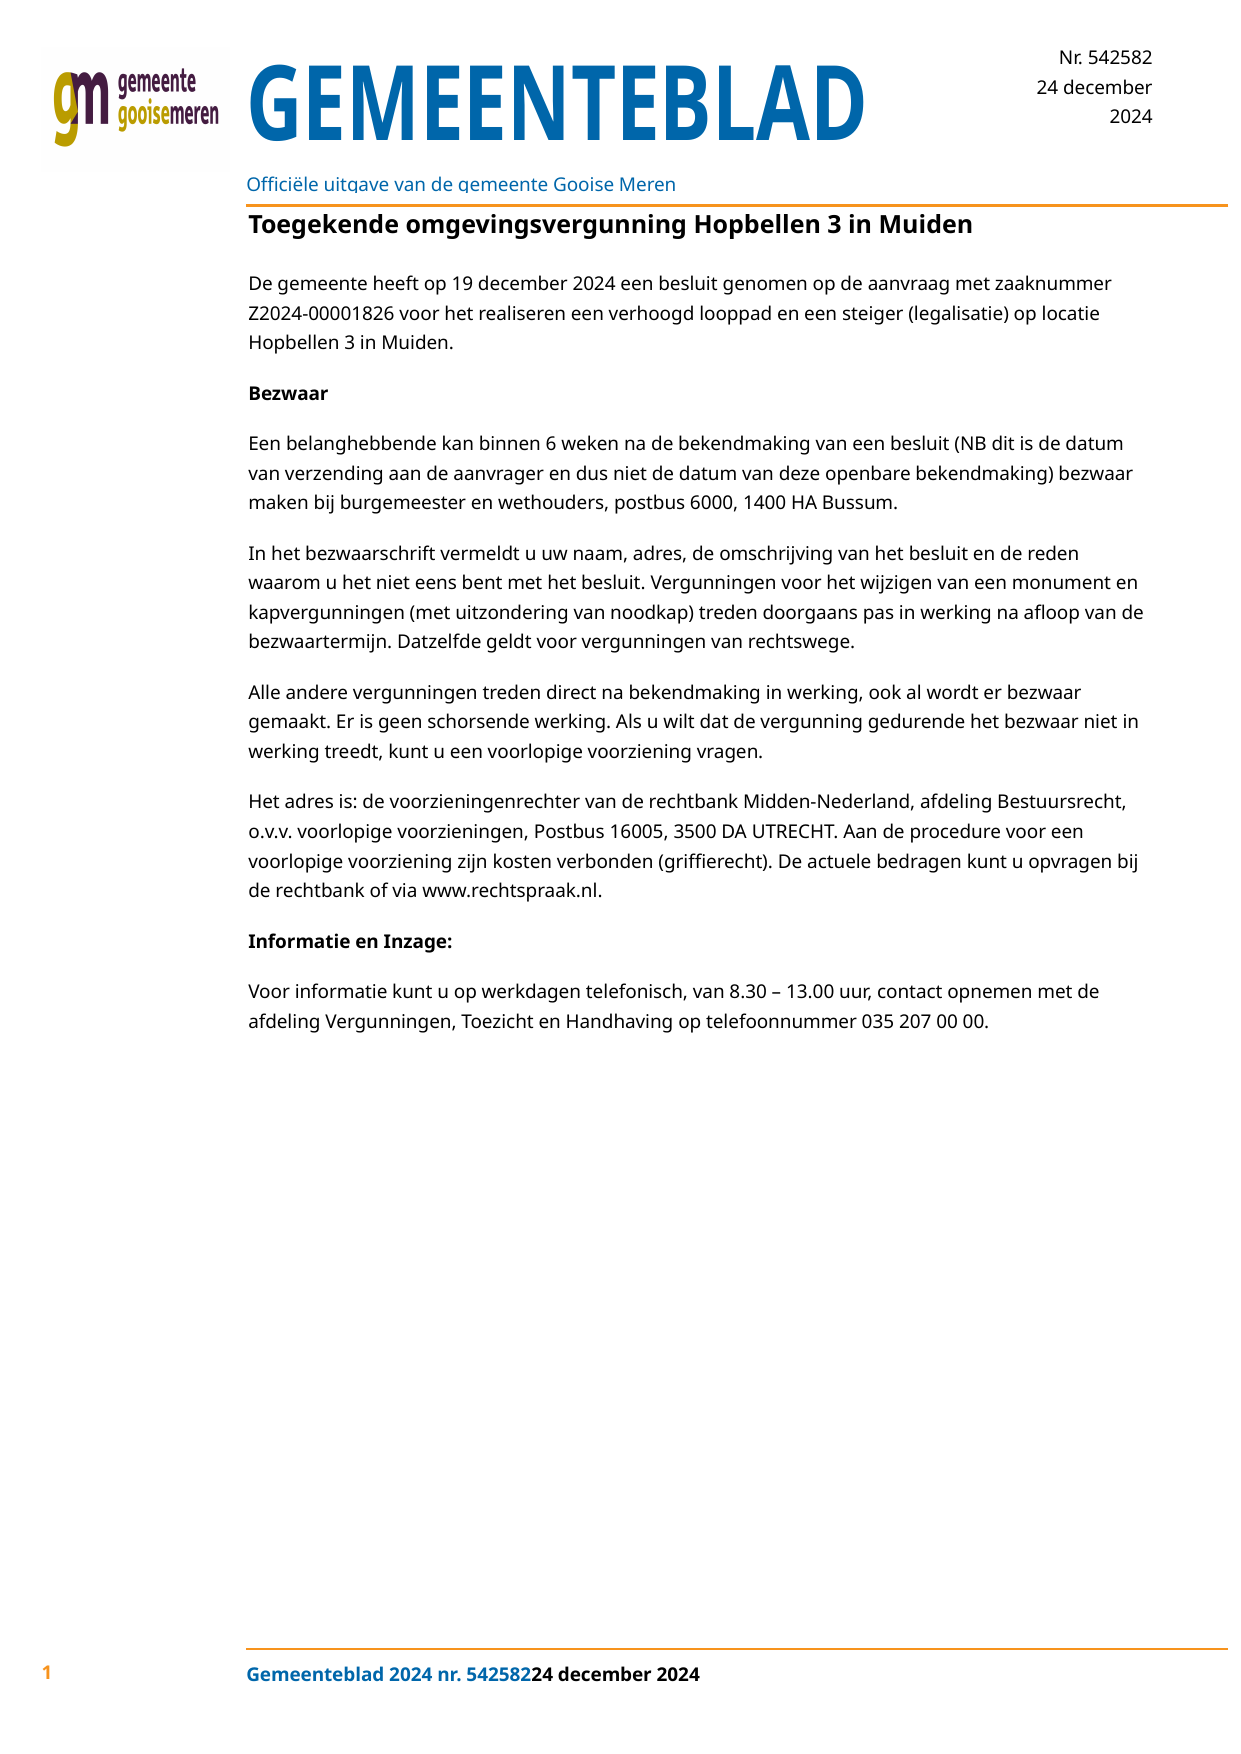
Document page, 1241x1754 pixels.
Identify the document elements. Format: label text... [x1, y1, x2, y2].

text Een belanghebbende kan binnen 6 weken na de bekendmaking van een besluit (NB dit is de datum van verzending aan de aanvrager en dus niet de datum van deze openbare bekendmaking) bezwaar maken bij burgemeester en wethouders, postbus 6000, 1400 HA Bussum. [248, 430, 1152, 515]
text Informatie en Inzage: [248, 928, 1152, 953]
text De gemeente heeft op 19 december 2024 een besluit genomen op de aanvraag met zaaknummer Z2024-00001826 voor het realiseren een verhoogd looppad en een steiger (legalisatie) op locatie Hopbellen 3 in Muiden. [248, 270, 1152, 355]
text Het adres is: de voorzieningenrechter van de rechtbank Midden-Nederland, afdeling Bestuursrecht, o.v.v. voorlopige voorzieningen, Postbus 16005, 3500 DA UTRECHT. Aan de procedure voor een voorlopige voorziening zijn kosten verbonden (griffierecht). De actuele bedragen kunt u opvragen bij de rechtbank of via www.rechtspraak.nl. [248, 789, 1152, 903]
picture [41, 47, 231, 172]
text In het bezwaarschrift vermeldt u uw naam, adres, de omschrijving van het besluit en de reden waarom u het niet eens bent met het besluit. Vergunningen voor het wijzigen van een monument en kapvergunningen (met uitzondering van noodkap) treden doorgaans pas in werking na afloop van de bezwaartermijn. Datzelfde geldt voor vergunningen van rechtswege. [248, 540, 1152, 654]
text Voor informatie kunt u op werkdagen telefonisch, van 8.30 – 13.00 uur, contact opnemen met de afdeling Vergunningen, Toezicht en Handhaving op telefoonnummer 035 207 00 00. [248, 978, 1152, 1033]
text Alle andere vergunningen treden direct na bekendmaking in werking, ook al wordt er bezwaar gemaakt. Er is geen schorsende werking. Als u wilt dat de vergunning gedurende het bezwaar niet in werking treedt, kunt u een voorlopige voorziening vragen. [248, 679, 1152, 764]
text Bezwaar [248, 380, 1152, 406]
text Toegekende omgevingsvergunning Hopbellen 3 in Muiden [248, 207, 1152, 241]
